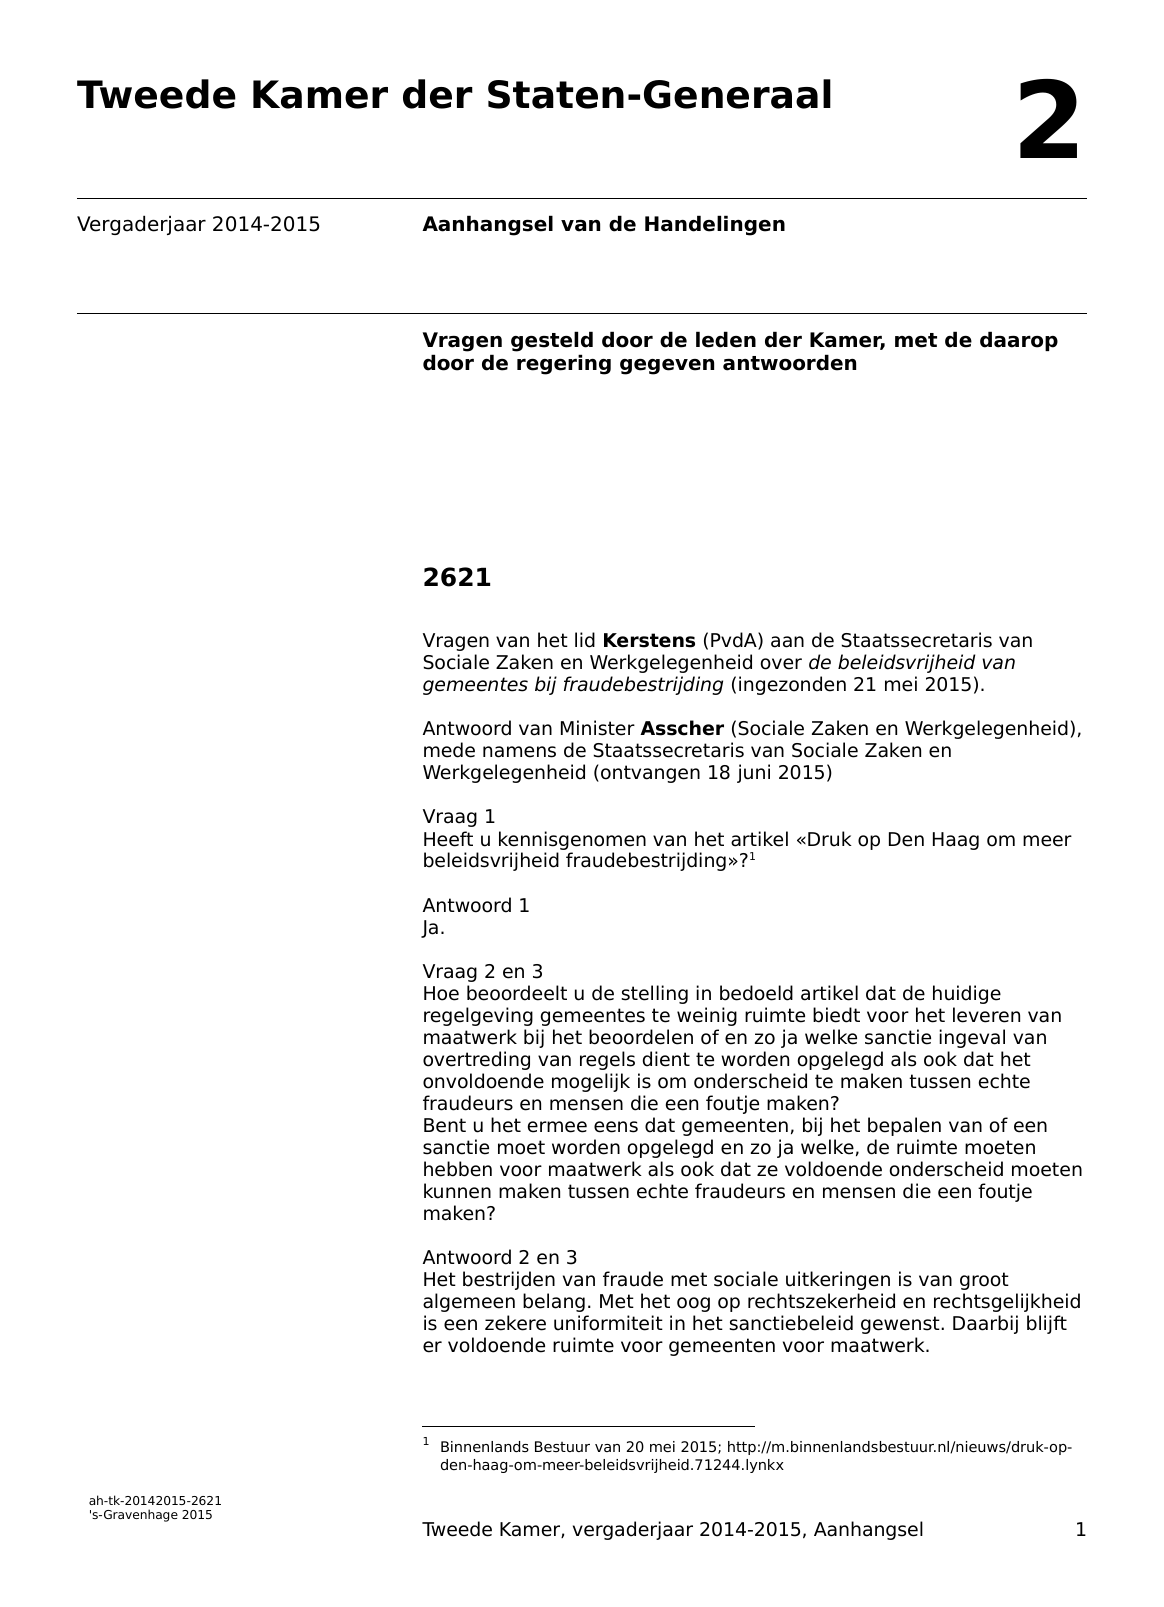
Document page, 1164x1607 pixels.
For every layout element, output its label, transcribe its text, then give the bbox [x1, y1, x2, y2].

text Antwoord van Minister Asscher (Sociale Zaken en Werkgelegenheid), mede namens de Staatssecretaris van Sociale Zaken en Werkgelegenheid (ontvangen 18 juni 2015) [422, 718, 1087, 784]
table_header Tweede Kamer der Staten-Generaal [77, 59, 886, 198]
text Antwoord 1 [422, 894, 1087, 917]
text Vraag 1 [422, 806, 1087, 828]
text 's-Gravenhage 2015 [88, 1508, 323, 1522]
table_header 2 [886, 59, 1087, 198]
text Antwoord 2 en 3 [422, 1247, 1087, 1269]
text Hoe beoordeelt u de stelling in bedoeld artikel dat de huidige regelgeving gemeentes te weinig ruimte biedt voor het leveren van maatwerk bij het beoordelen of en zo ja welke sanctie ingeval van overtreding van regels dient te worden opgelegd als ook dat het onvoldoende mogelijk is om onderscheid te maken tussen echte fraudeurs en mensen die een foutje maken? [422, 983, 1087, 1114]
text 2621 [422, 563, 1087, 592]
text Vraag 2 en 3 [422, 961, 1087, 983]
table_cell Vergaderjaar 2014-2015 [77, 199, 422, 313]
text Ja. [422, 917, 1087, 938]
text Het bestrijden van fraude met sociale uitkeringen is van groot algemeen belang. Met het oog op rechtszekerheid en rechtsgelijkheid is een zekere uniformiteit in het sanctiebeleid gewenst. Daarbij blijft er voldoende ruimte voor gemeenten voor maatwerk. [422, 1269, 1087, 1357]
table_cell Vragen gesteld door de leden der Kamer, met de daarop door de regering gegeven antwoorden [422, 314, 1087, 375]
text Vragen van het lid Kerstens (PvdA) aan de Staatssecretaris van Sociale Zaken en Werkgelegenheid over de beleidsvrijheid van gemeentes bij fraudebestrijding (ingezonden 21 mei 2015). [422, 630, 1087, 696]
text Bent u het ermee eens dat gemeenten, bij het bepalen van of een sanctie moet worden opgelegd en zo ja welke, de ruimte moeten hebben voor maatwerk als ook dat ze voldoende onderscheid moeten kunnen maken tussen echte fraudeurs en mensen die een foutje maken? [422, 1114, 1087, 1224]
text Binnenlands Bestuur van 20 mei 2015; http://m.binnenlandsbestuur.nl/nieuws/druk-op-den-haag-om-meer-beleidsvrijheid.71244.lynkx [422, 1435, 1087, 1474]
text Heeft u kennisgenomen van het artikel «Druk op Den Haag om meer beleidsvrijheid fraudebestrijding»? [422, 828, 1087, 872]
table_cell Aanhangsel van de Handelingen [422, 199, 1087, 313]
table_cell [77, 314, 422, 375]
text ah-tk-20142015-2621 [88, 1494, 323, 1508]
